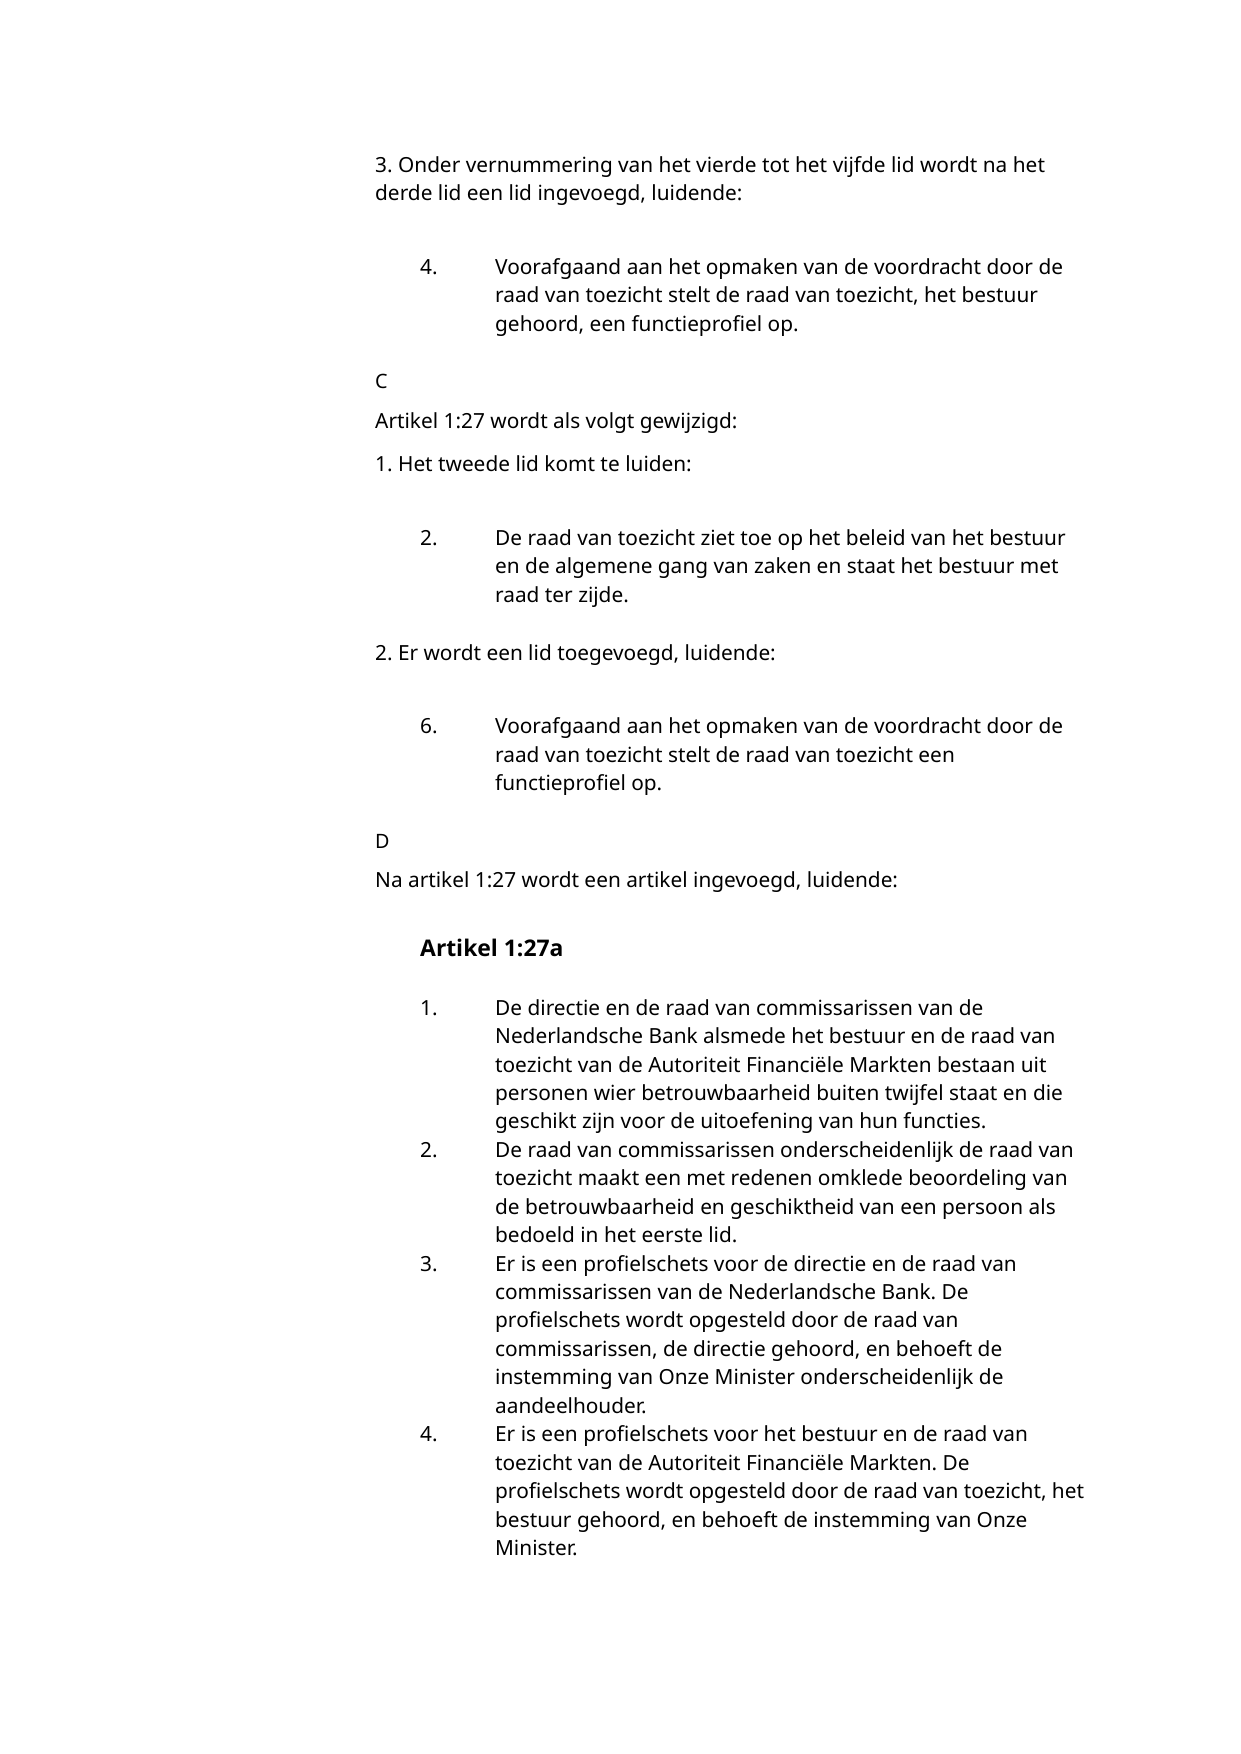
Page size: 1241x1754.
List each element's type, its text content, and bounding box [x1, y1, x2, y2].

text C [375, 367, 1090, 394]
list Er is een profielschets voor de directie en de raad van commissarissen van de Nederlandsche Bank. De profielschets wordt opgesteld door de raad van commissarissen, de directie gehoord, en behoeft de instemming van Onze Minister onderscheidenlijk de aandeelhouder. [420, 1249, 1090, 1419]
list De directie en de raad van commissarissen van de Nederlandsche Bank alsmede het bestuur en de raad van toezicht van de Autoriteit Financiële Markten bestaan uit personen wier betrouwbaarheid buiten twijfel staat en die geschikt zijn voor de uitoefening van hun functies. [420, 993, 1090, 1135]
text Artikel 1:27 wordt als volgt gewijzigd: [375, 406, 1090, 434]
text 1. Het tweede lid komt te luiden: [375, 449, 1090, 478]
list Voorafgaand aan het opmaken van de voordracht door de raad van toezicht stelt de raad van toezicht, het bestuur gehoord, een functieprofiel op. [420, 252, 1090, 337]
subtitle Artikel 1:27a [420, 932, 1090, 963]
text D [375, 827, 1090, 854]
text 2. Er wordt een lid toegevoegd, luidende: [375, 638, 1090, 667]
list Er is een profielschets voor het bestuur en de raad van toezicht van de Autoriteit Financiële Markten. De profielschets wordt opgesteld door de raad van toezicht, het bestuur gehoord, en behoeft de instemming van Onze Minister. [420, 1419, 1090, 1562]
list De raad van toezicht ziet toe op het beleid van het bestuur en de algemene gang van zaken en staat het bestuur met raad ter zijde. [420, 523, 1090, 608]
text 3. Onder vernummering van het vierde tot het vijfde lid wordt na het derde lid een lid ingevoegd, luidende: [375, 150, 1090, 207]
list De raad van commissarissen onderscheidenlijk de raad van toezicht maakt een met redenen omklede beoordeling van de betrouwbaarheid en geschiktheid van een persoon als bedoeld in het eerste lid. [420, 1135, 1090, 1249]
list Voorafgaand aan het opmaken van de voordracht door de raad van toezicht stelt de raad van toezicht een functieprofiel op. [420, 712, 1090, 797]
text Na artikel 1:27 wordt een artikel ingevoegd, luidende: [375, 866, 1090, 894]
